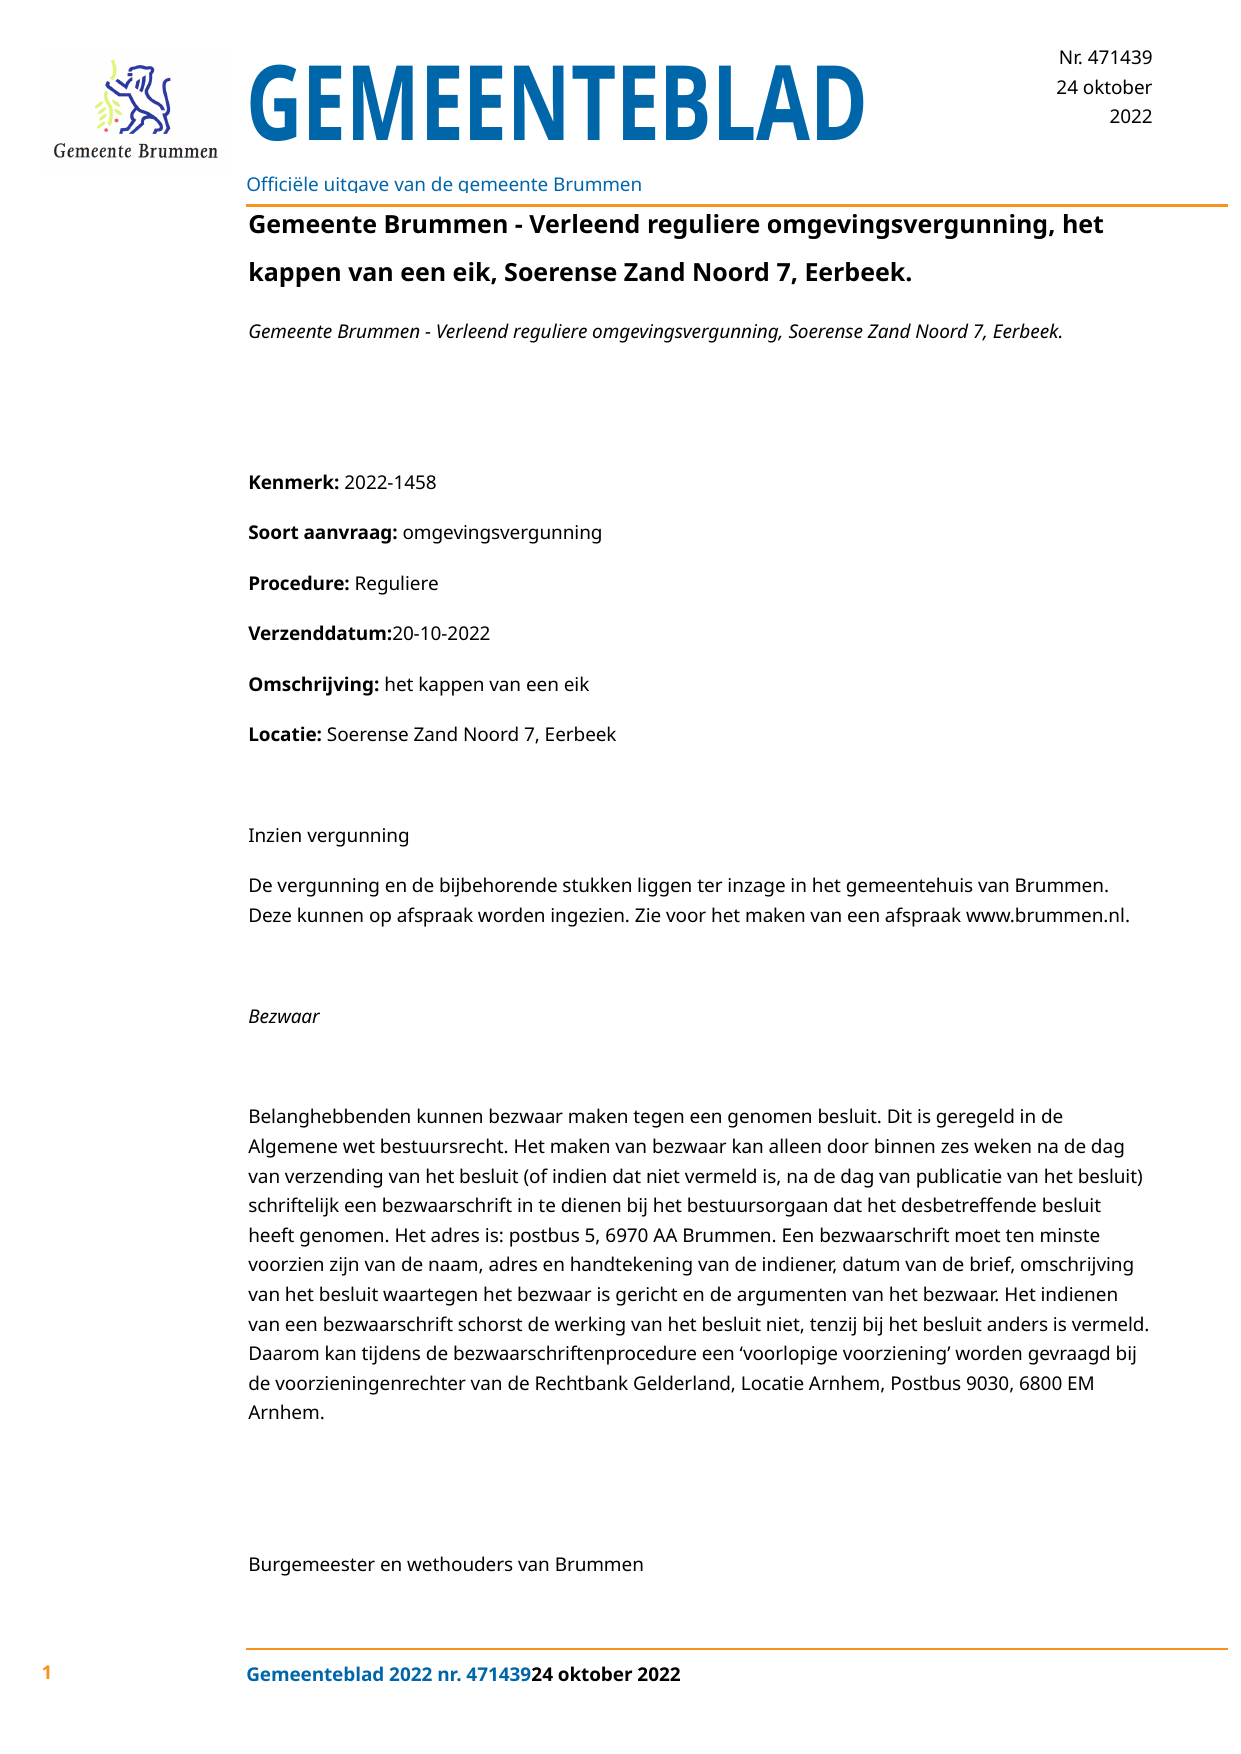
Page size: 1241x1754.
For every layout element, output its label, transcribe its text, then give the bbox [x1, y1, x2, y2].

text De vergunning en de bijbehorende stukken liggen ter inzage in het gemeentehuis van Brummen. Deze kunnen op afspraak worden ingezien. Zie voor het maken van een afspraak www.brummen.nl. [248, 872, 1152, 928]
text Gemeente Brummen - Verleend reguliere omgevingsvergunning, het kappen van een eik, Soerense Zand Noord 7, Eerbeek. [248, 207, 1152, 288]
text Belanghebbenden kunnen bezwaar maken tegen een genomen besluit. Dit is geregeld in de Algemene wet bestuursrecht. Het maken van bezwaar kan alleen door binnen zes weken na de dag van verzending van het besluit (of indien dat niet vermeld is, na de dag van publicatie van het besluit) schriftelijk een bezwaarschrift in te dienen bij het bestuursorgaan dat het desbetreffende besluit heeft genomen. Het adres is: postbus 5, 6970 AA Brummen. Een bezwaarschrift moet ten minste voorzien zijn van de naam, adres en handtekening van de indiener, datum van de brief, omschrijving van het besluit waartegen het bezwaar is gericht en de argumenten van het bezwaar. Het indienen van een bezwaarschrift schorst de werking van het besluit niet, tenzij bij het besluit anders is vermeld. Daarom kan tijdens de bezwaarschriftenprocedure een ‘voorlopige voorziening’ worden gevraagd bij de voorzieningenrechter van de Rechtbank Gelderland, Locatie Arnhem, Postbus 9030, 6800 EM Arnhem. [248, 1104, 1152, 1425]
text Bezwaar [248, 1003, 1152, 1029]
text Procedure: Reguliere [248, 570, 1152, 596]
picture [41, 47, 231, 172]
text Locatie: Soerense Zand Noord 7, Eerbeek [248, 721, 1152, 747]
text Inzien vergunning [248, 822, 1152, 848]
text Gemeente Brummen - Verleend reguliere omgevingsvergunning, Soerense Zand Noord 7, Eerbeek. [248, 318, 1152, 344]
text Soort aanvraag: omgevingsvergunning [248, 519, 1152, 545]
text Omschrijving: het kappen van een eik [248, 671, 1152, 697]
text Verzenddatum:20-10-2022 [248, 620, 1152, 646]
text Burgemeester en wethouders van Brummen [248, 1551, 1152, 1577]
text Kenmerk: 2022-1458 [248, 469, 1152, 495]
